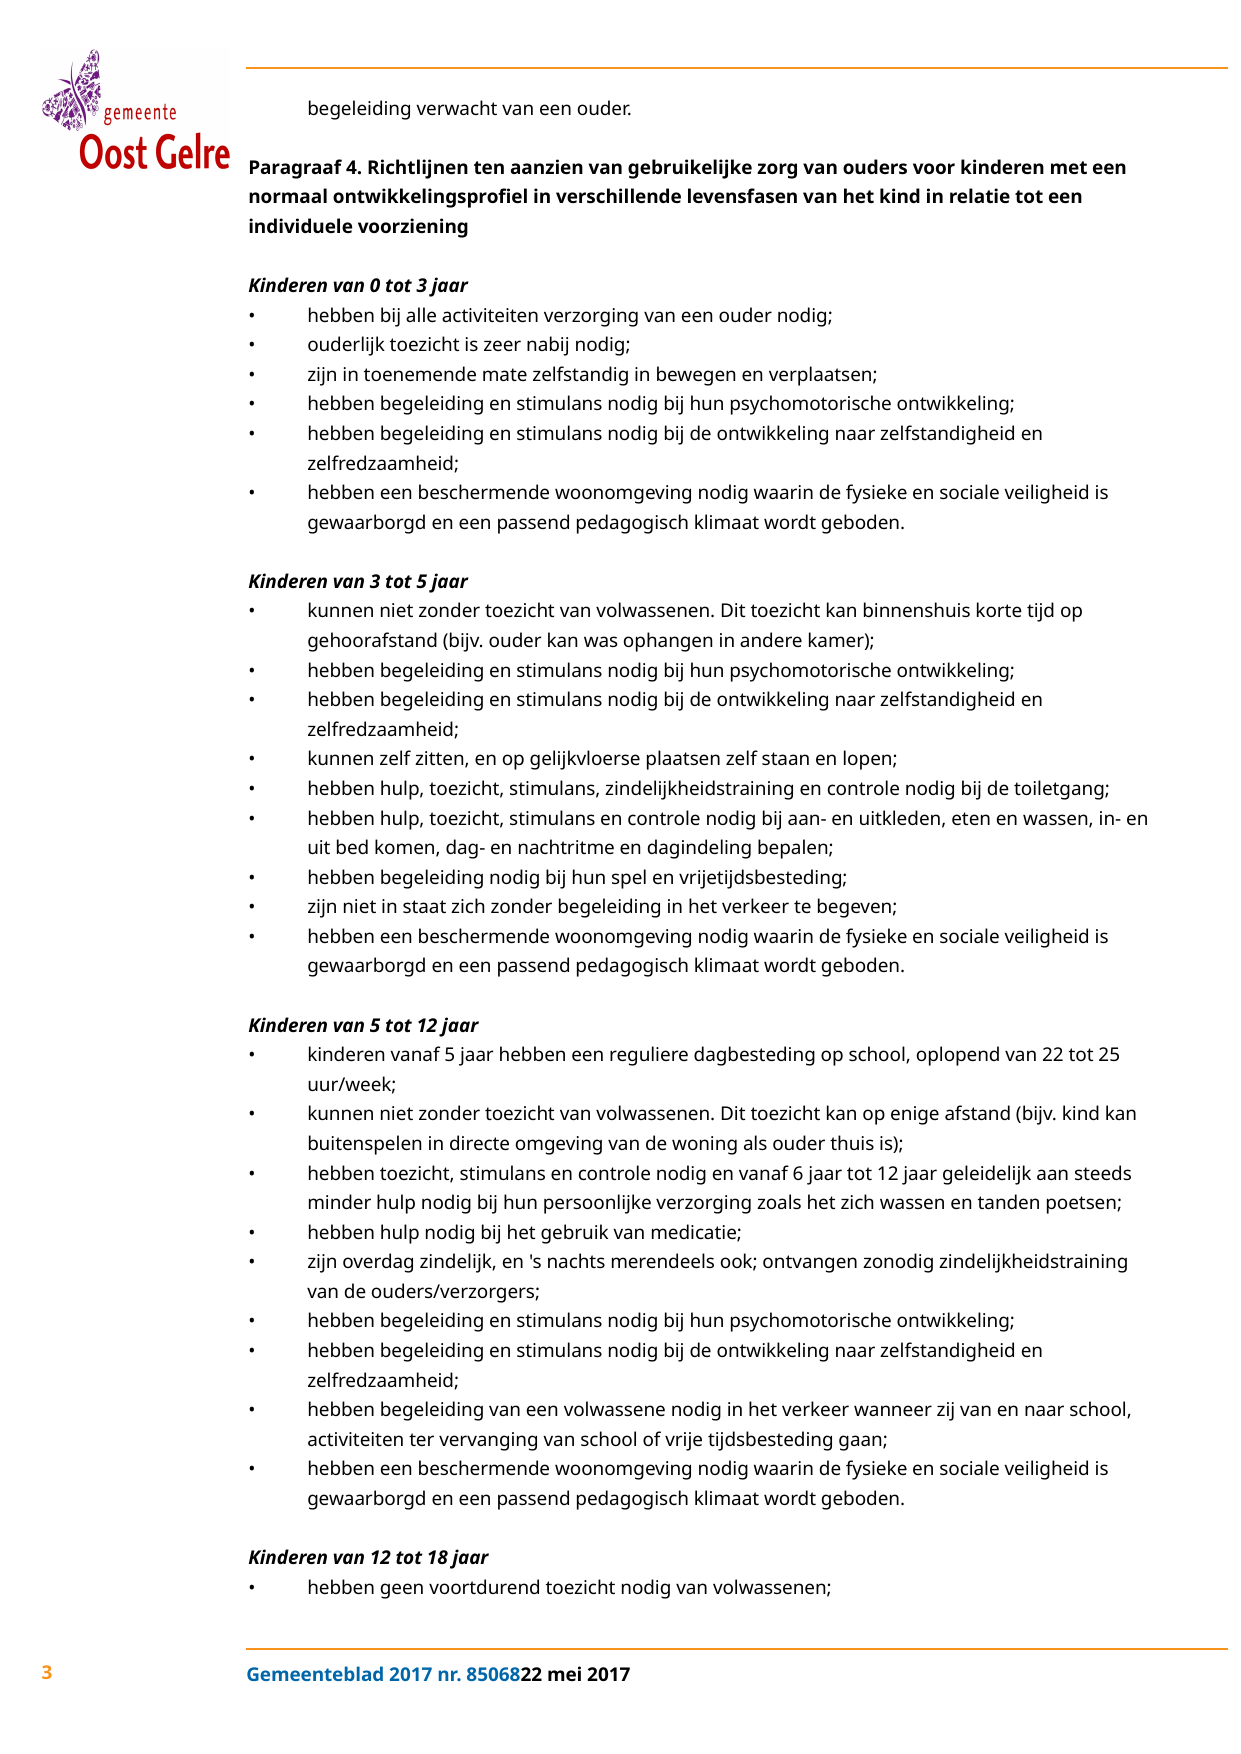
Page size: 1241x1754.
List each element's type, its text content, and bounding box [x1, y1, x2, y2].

list hebben een beschermende woonomgeving nodig waarin de fysieke en sociale veiligheid is gewaarborgd en een passend pedagogisch klimaat wordt geboden. [248, 1456, 1152, 1511]
list hebben geen voortdurend toezicht nodig van volwassenen; [248, 1574, 1152, 1600]
list hebben begeleiding en stimulans nodig bij hun psychomotorische ontwikkeling; [248, 391, 1152, 416]
list hebben begeleiding en stimulans nodig bij hun psychomotorische ontwikkeling; [248, 657, 1152, 683]
list zijn niet in staat zich zonder begeleiding in het verkeer te begeven; [248, 893, 1152, 919]
list hebben bij alle activiteiten verzorging van een ouder nodig; [248, 302, 1152, 328]
list hebben begeleiding en stimulans nodig bij de ontwikkeling naar zelfstandigheid en zelfredzaamheid; [248, 686, 1152, 742]
list hebben hulp nodig bij het gebruik van medicatie; [248, 1219, 1152, 1245]
text Kinderen van 0 tot 3 jaar [248, 272, 1152, 298]
list kinderen vanaf 5 jaar hebben een reguliere dagbesteding op school, oplopend van 22 tot 25 uur/week; [248, 1041, 1152, 1097]
picture [41, 47, 231, 172]
list hebben begeleiding van een volwassene nodig in het verkeer wanneer zij van en naar school, activiteiten ter vervanging van school of vrije tijdsbesteding gaan; [248, 1396, 1152, 1452]
text Kinderen van 5 tot 12 jaar [248, 1012, 1152, 1038]
list hebben hulp, toezicht, stimulans, zindelijkheidstraining en controle nodig bij de toiletgang; [248, 775, 1152, 801]
list kunnen niet zonder toezicht van volwassenen. Dit toezicht kan binnenshuis korte tijd op gehoorafstand (bijv. ouder kan was ophangen in andere kamer); [248, 598, 1152, 653]
list hebben een beschermende woonomgeving nodig waarin de fysieke en sociale veiligheid is gewaarborgd en een passend pedagogisch klimaat wordt geboden. [248, 479, 1152, 535]
list hebben begeleiding en stimulans nodig bij hun psychomotorische ontwikkeling; [248, 1308, 1152, 1333]
text Paragraaf 4. Richtlijnen ten aanzien van gebruikelijke zorg van ouders voor kinderen met een normaal ontwikkelingsprofiel in verschillende levensfasen van het kind in relatie tot een individuele voorziening [248, 154, 1152, 239]
list hebben begeleiding en stimulans nodig bij de ontwikkeling naar zelfstandigheid en zelfredzaamheid; [248, 420, 1152, 476]
list zijn overdag zindelijk, en 's nachts merendeels ook; ontvangen zonodig zindelijkheidstraining van de ouders/verzorgers; [248, 1248, 1152, 1304]
list kunnen zelf zitten, en op gelijkvloerse plaatsen zelf staan en lopen; [248, 746, 1152, 771]
list hebben toezicht, stimulans en controle nodig en vanaf 6 jaar tot 12 jaar geleidelijk aan steeds minder hulp nodig bij hun persoonlijke verzorging zoals het zich wassen en tanden poetsen; [248, 1160, 1152, 1215]
list hebben begeleiding nodig bij hun spel en vrijetijdsbesteding; [248, 864, 1152, 890]
list kunnen niet zonder toezicht van volwassenen. Dit toezicht kan op enige afstand (bijv. kind kan buitenspelen in directe omgeving van de woning als ouder thuis is); [248, 1101, 1152, 1156]
text Kinderen van 12 tot 18 jaar [248, 1544, 1152, 1570]
list hebben hulp, toezicht, stimulans en controle nodig bij aan- en uitkleden, eten en wassen, in- en uit bed komen, dag- en nachtritme en dagindeling bepalen; [248, 805, 1152, 860]
list hebben een beschermende woonomgeving nodig waarin de fysieke en sociale veiligheid is gewaarborgd en een passend pedagogisch klimaat wordt geboden. [248, 923, 1152, 978]
list begeleiding verwacht van een ouder. [248, 95, 1152, 121]
list zijn in toenemende mate zelfstandig in bewegen en verplaatsen; [248, 361, 1152, 387]
text Kinderen van 3 tot 5 jaar [248, 568, 1152, 594]
list hebben begeleiding en stimulans nodig bij de ontwikkeling naar zelfstandigheid en zelfredzaamheid; [248, 1337, 1152, 1393]
list ouderlijk toezicht is zeer nabij nodig; [248, 331, 1152, 357]
